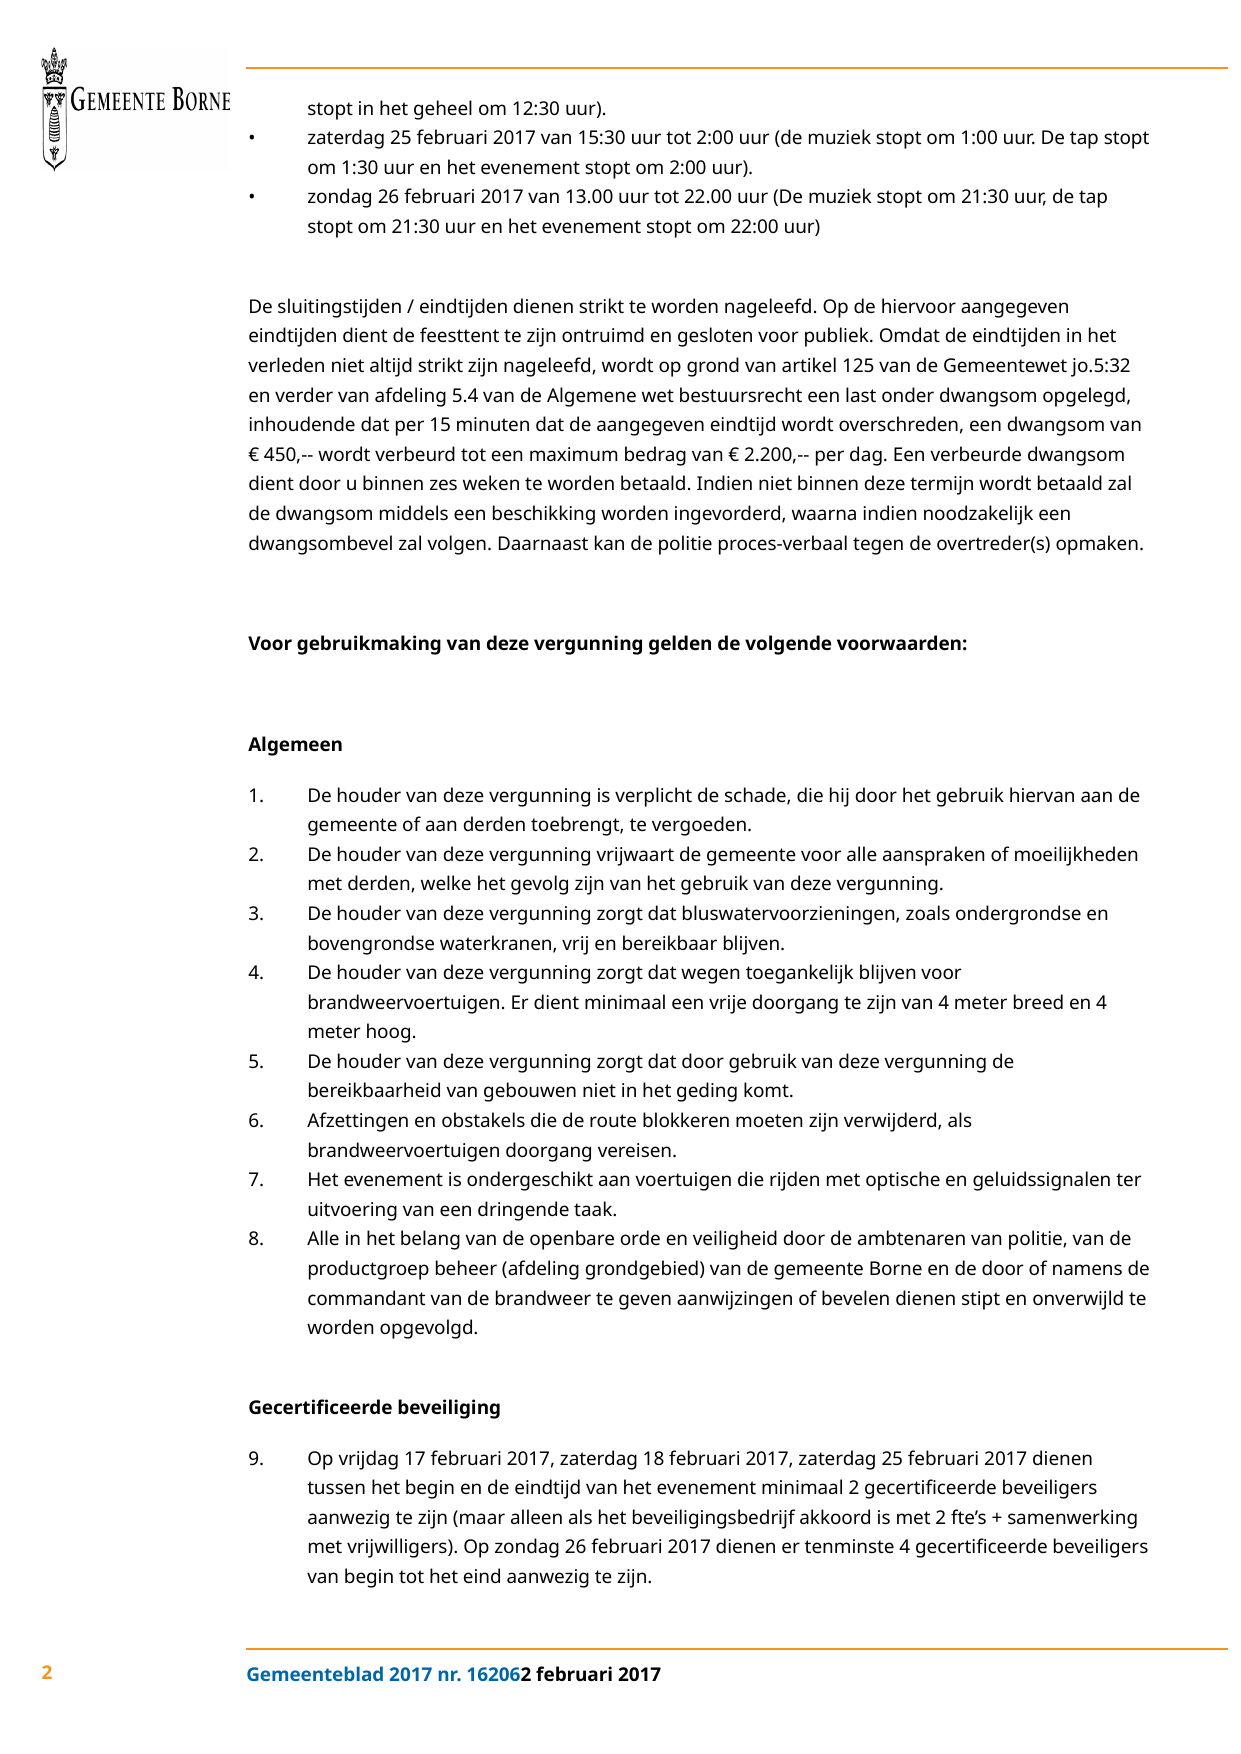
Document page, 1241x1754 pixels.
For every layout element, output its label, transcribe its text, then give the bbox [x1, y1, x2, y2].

list zaterdag 25 februari 2017 van 15:30 uur tot 2:00 uur (de muziek stopt om 1:00 uur. De tap stopt om 1:30 uur en het evenement stopt om 2:00 uur). [248, 124, 1152, 180]
list De houder van deze vergunning is verplicht de schade, die hij door het gebruik hiervan aan de gemeente of aan derden toebrengt, te vergoeden. [248, 782, 1152, 837]
list De houder van deze vergunning zorgt dat bluswatervoorzieningen, zoals ondergrondse en bovengrondse waterkranen, vrij en bereikbaar blijven. [248, 900, 1152, 956]
list Afzettingen en obstakels die de route blokkeren moeten zijn verwijderd, als brandweervoertuigen doorgang vereisen. [248, 1107, 1152, 1163]
list De houder van deze vergunning vrijwaart de gemeente voor alle aanspraken of moeilijkheden met derden, welke het gevolg zijn van het gebruik van deze vergunning. [248, 841, 1152, 896]
text Voor gebruikmaking van deze vergunning gelden de volgende voorwaarden: [248, 631, 1152, 656]
list Op vrijdag 17 februari 2017, zaterdag 18 februari 2017, zaterdag 25 februari 2017 dienen tussen het begin en de eindtijd van het evenement minimaal 2 gecertificeerde beveiligers aanwezig te zijn (maar alleen als het beveiligingsbedrijf akkoord is met 2 fte’s + samenwerking met vrijwilligers). Op zondag 26 februari 2017 dienen er tenminste 4 gecertificeerde beveiligers van begin tot het eind aanwezig te zijn. [248, 1445, 1152, 1589]
list Alle in het belang van de openbare orde en veiligheid door de ambtenaren van politie, van de productgroep beheer (afdeling grondgebied) van de gemeente Borne en de door of namens de commandant van de brandweer te geven aanwijzingen of bevelen dienen stipt en onverwijld te worden opgevolgd. [248, 1226, 1152, 1340]
text De sluitingstijden / eindtijden dienen strikt te worden nageleefd. Op de hiervoor aangegeven eindtijden dient de feesttent te zijn ontruimd en gesloten voor publiek. Omdat de eindtijden in het verleden niet altijd strikt zijn nageleefd, wordt op grond van artikel 125 van de Gemeentewet jo.5:32 en verder van afdeling 5.4 van de Algemene wet bestuursrecht een last onder dwangsom opgelegd, inhoudende dat per 15 minuten dat de aangegeven eindtijd wordt overschreden, een dwangsom van € 450,-- wordt verbeurd tot een maximum bedrag van € 2.200,-- per dag. Een verbeurde dwangsom dient door u binnen zes weken te worden betaald. Indien niet binnen deze termijn wordt betaald zal de dwangsom middels een beschikking worden ingevorderd, waarna indien noodzakelijk een dwangsombevel zal volgen. Daarnaast kan de politie proces-verbaal tegen de overtreder(s) opmaken. [248, 293, 1152, 556]
text Gecertificeerde beveiliging [248, 1394, 1152, 1420]
list stopt in het geheel om 12:30 uur). [248, 95, 1152, 121]
text Algemeen [248, 731, 1152, 757]
list Het evenement is ondergeschikt aan voertuigen die rijden met optische en geluidssignalen ter uitvoering van een dringende taak. [248, 1166, 1152, 1222]
picture [41, 47, 231, 172]
list De houder van deze vergunning zorgt dat door gebruik van deze vergunning de bereikbaarheid van gebouwen niet in het geding komt. [248, 1048, 1152, 1103]
list De houder van deze vergunning zorgt dat wegen toegankelijk blijven voor brandweervoertuigen. Er dient minimaal een vrije doorgang te zijn van 4 meter breed en 4 meter hoog. [248, 959, 1152, 1044]
list zondag 26 februari 2017 van 13.00 uur tot 22.00 uur (De muziek stopt om 21:30 uur, de tap stopt om 21:30 uur en het evenement stopt om 22:00 uur) [248, 183, 1152, 239]
